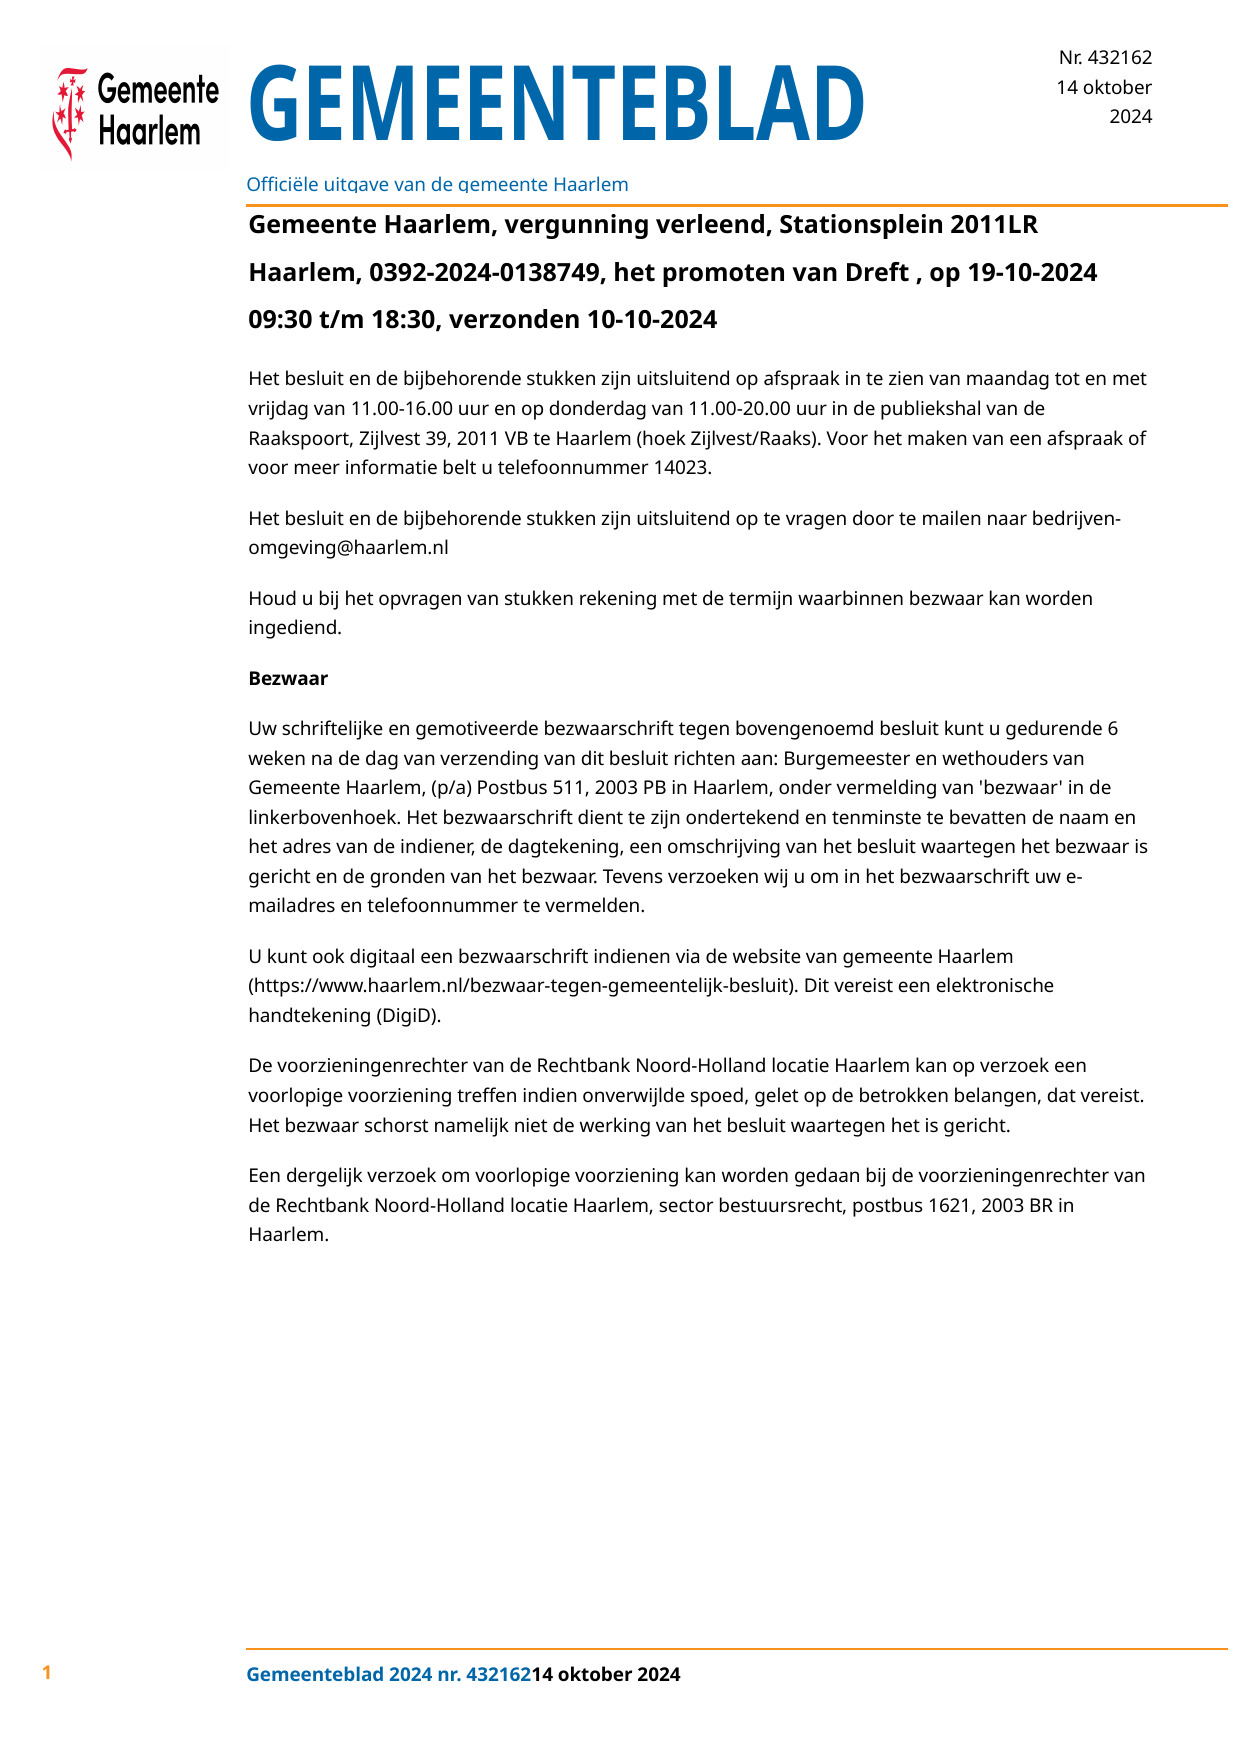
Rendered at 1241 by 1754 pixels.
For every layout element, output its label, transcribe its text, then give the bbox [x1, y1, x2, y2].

text U kunt ook digitaal een bezwaarschrift indienen via de website van gemeente Haarlem (https://www.haarlem.nl/bezwaar-tegen-gemeentelijk-besluit). Dit vereist een elektronische handtekening (DigiD). [248, 943, 1152, 1028]
picture [41, 47, 231, 172]
text Het besluit en de bijbehorende stukken zijn uitsluitend op afspraak in te zien van maandag tot en met vrijdag van 11.00-16.00 uur en op donderdag van 11.00-20.00 uur in de publiekshal van de Raakspoort, Zijlvest 39, 2011 VB te Haarlem (hoek Zijlvest/Raaks). Voor het maken van een afspraak of voor meer informatie belt u telefoonnummer 14023. [248, 366, 1152, 480]
text Gemeente Haarlem, vergunning verleend, Stationsplein 2011LR Haarlem, 0392-2024-0138749, het promoten van Dreft , op 19-10-2024 09:30 t/m 18:30, verzonden 10-10-2024 [248, 207, 1152, 336]
text Het besluit en de bijbehorende stukken zijn uitsluitend op te vragen door te mailen naar bedrijven-omgeving@haarlem.nl [248, 505, 1152, 560]
text Een dergelijk verzoek om voorlopige voorziening kan worden gedaan bij de voorzieningenrechter van de Rechtbank Noord-Holland locatie Haarlem, sector bestuursrecht, postbus 1621, 2003 BR in Haarlem. [248, 1162, 1152, 1247]
text Uw schriftelijke en gemotiveerde bezwaarschrift tegen bovengenoemd besluit kunt u gedurende 6 weken na de dag van verzending van dit besluit richten aan: Burgemeester en wethouders van Gemeente Haarlem, (p/a) Postbus 511, 2003 PB in Haarlem, onder vermelding van 'bezwaar' in de linkerbovenhoek. Het bezwaarschrift dient te zijn ondertekend en tenminste te bevatten de naam en het adres van de indiener, de dagtekening, een omschrijving van het besluit waartegen het bezwaar is gericht en de gronden van het bezwaar. Tevens verzoeken wij u om in het bezwaarschrift uw e-mailadres en telefoonnummer te vermelden. [248, 715, 1152, 918]
text Houd u bij het opvragen van stukken rekening met de termijn waarbinnen bezwaar kan worden ingediend. [248, 585, 1152, 640]
text Bezwaar [248, 665, 1152, 690]
text De voorzieningenrechter van de Rechtbank Noord-Holland locatie Haarlem kan op verzoek een voorlopige voorziening treffen indien onverwijlde spoed, gelet op de betrokken belangen, dat vereist. Het bezwaar schorst namelijk niet de werking van het besluit waartegen het is gericht. [248, 1053, 1152, 1137]
